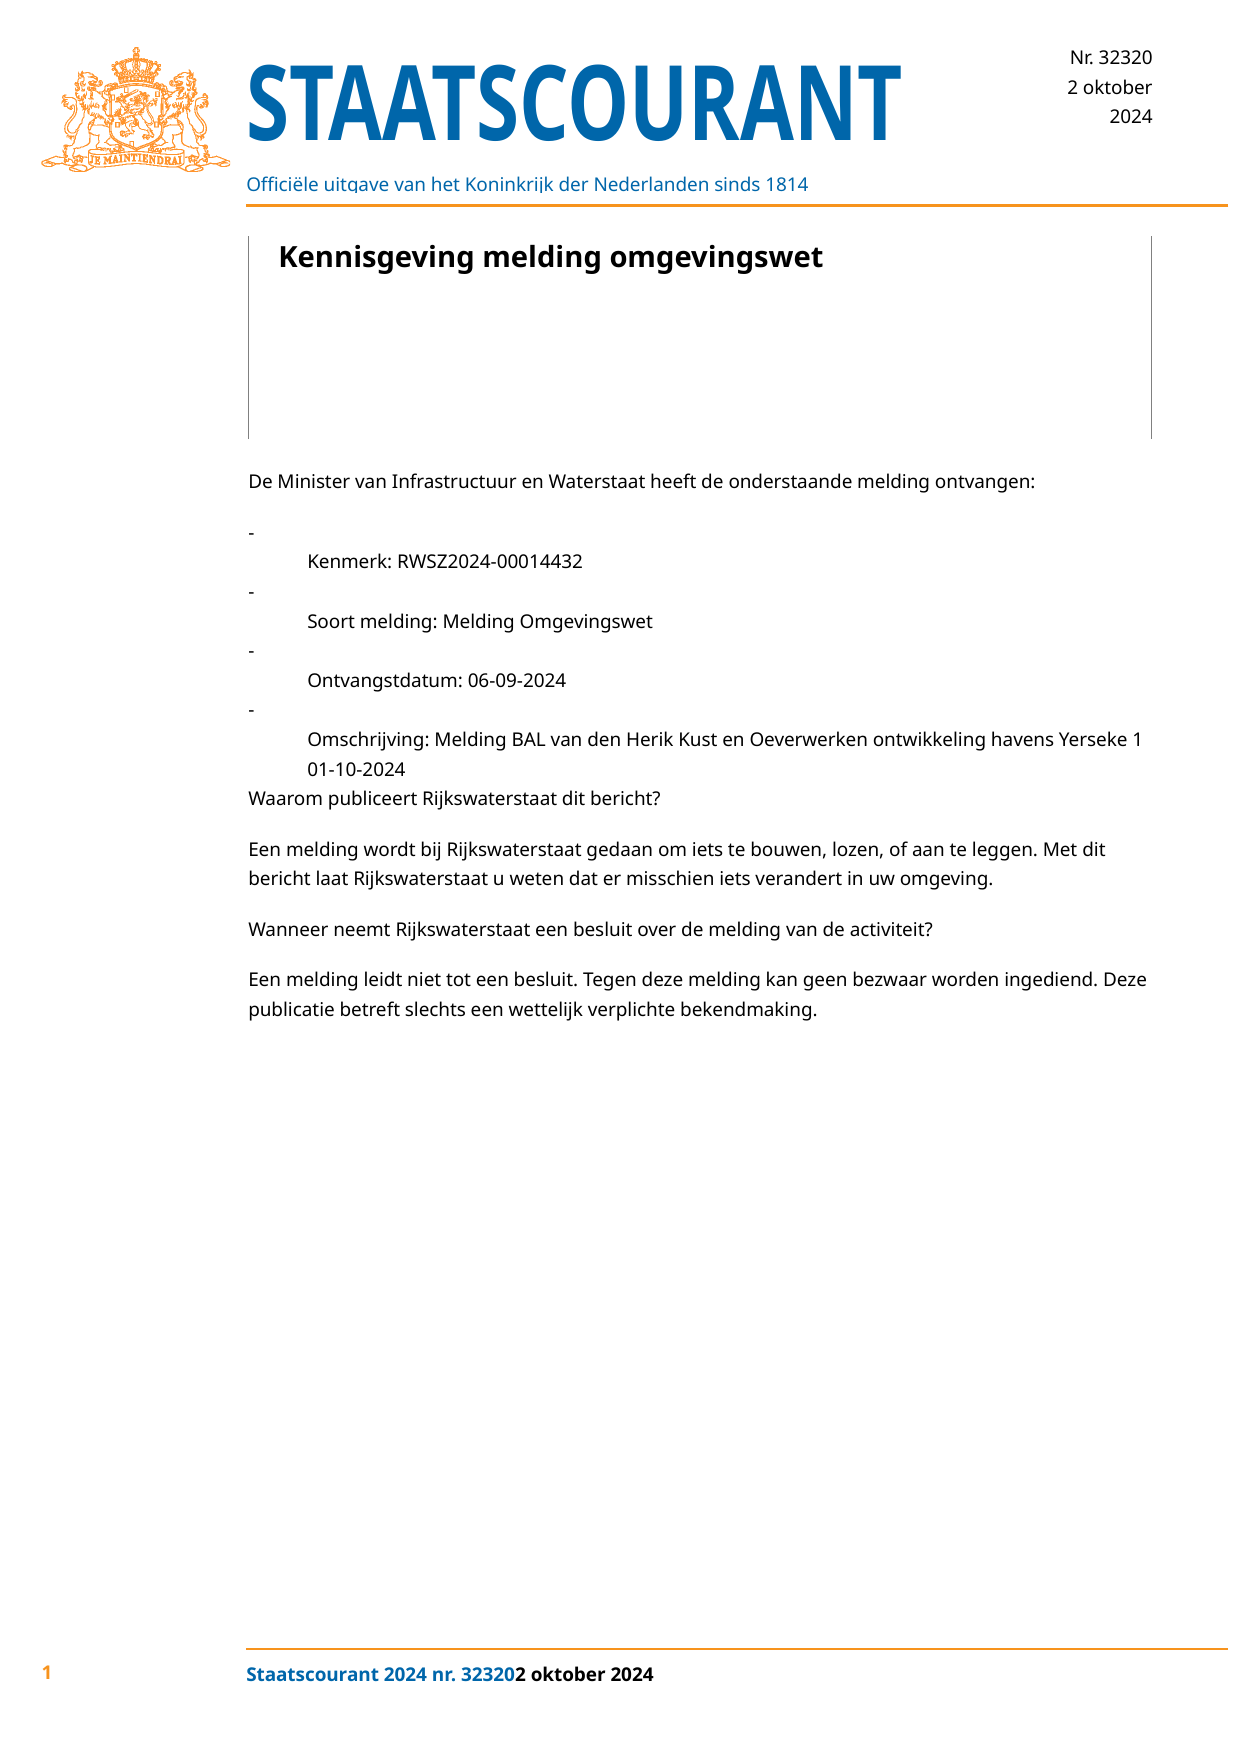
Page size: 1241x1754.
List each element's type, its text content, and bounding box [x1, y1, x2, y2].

text Waarom publiceert Rijkswaterstaat dit bericht? [248, 785, 1152, 811]
text Een melding wordt bij Rijkswaterstaat gedaan om iets te bouwen, lozen, of aan te leggen. Met dit bericht laat Rijkswaterstaat u weten dat er misschien iets verandert in uw omgeving. [248, 836, 1152, 891]
list Ontvangstdatum: 06-09-2024 [248, 667, 1152, 693]
table_header Kennisgeving melding omgevingswet [249, 236, 850, 439]
picture [912, 236, 1090, 414]
picture [41, 47, 231, 172]
list Soort melding: Melding Omgevingswet [248, 608, 1152, 633]
text Een melding leidt niet tot een besluit. Tegen deze melding kan geen bezwaar worden ingediend. Deze publicatie betreft slechts een wettelijk verplichte bekendmaking. [248, 966, 1152, 1021]
text Wanneer neemt Rijkswaterstaat een besluit over de melding van de activiteit? [248, 916, 1152, 941]
text De Minister van Infrastructuur en Waterstaat heeft de onderstaande melding ontvangen: [248, 469, 1152, 494]
table_header [850, 414, 1151, 439]
table_header [1090, 236, 1151, 413]
list Kenmerk: RWSZ2024-00014432 [248, 549, 1152, 574]
table_header [850, 236, 912, 413]
list Omschrijving: Melding BAL van den Herik Kust en Oeverwerken ontwikkeling havens Yerseke 1 01-10-2024 [248, 726, 1152, 781]
